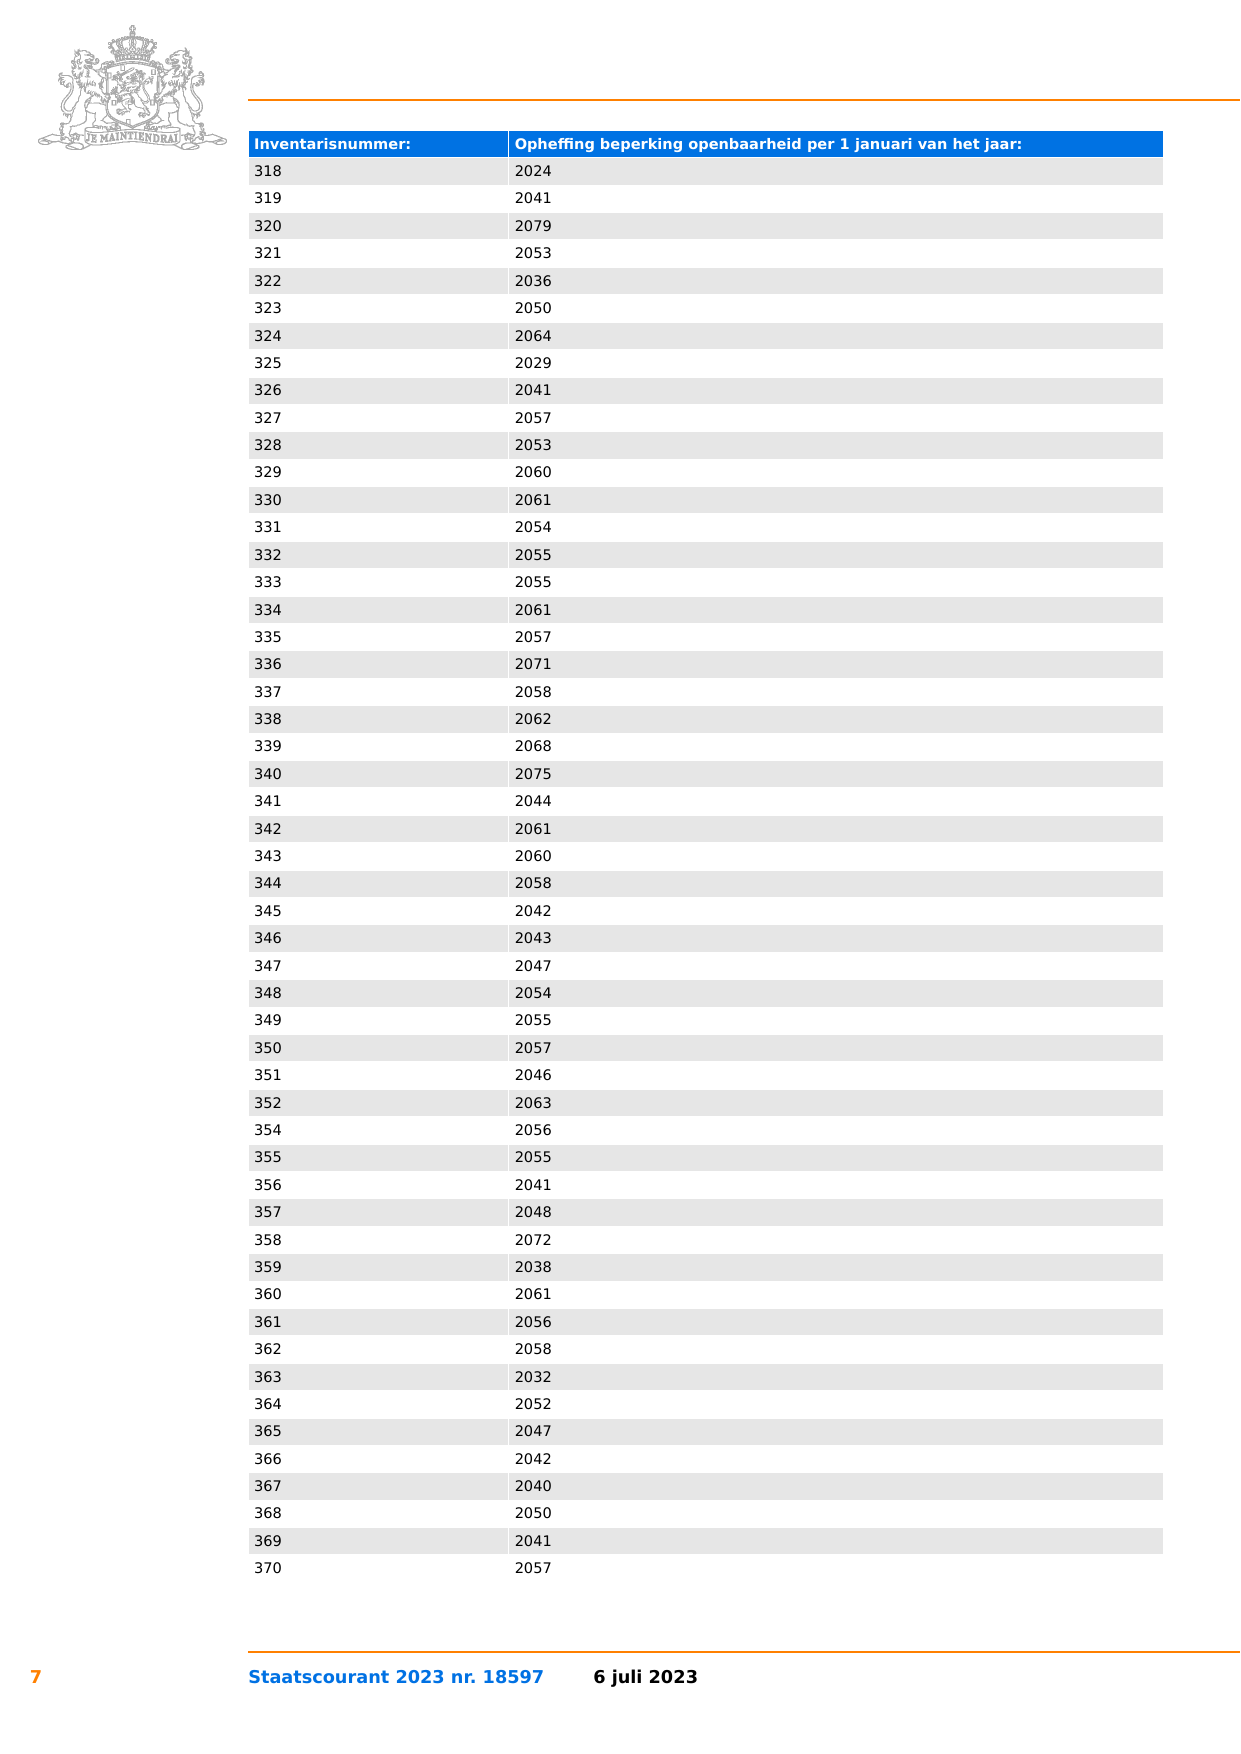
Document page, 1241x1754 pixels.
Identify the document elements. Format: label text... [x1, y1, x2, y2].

table_cell 354 [249, 1117, 508, 1143]
table_cell 2047 [509, 953, 1163, 979]
table_cell 2060 [509, 843, 1163, 869]
table_cell 352 [249, 1090, 508, 1116]
table_cell 355 [249, 1145, 508, 1171]
table_cell 369 [249, 1528, 508, 1554]
table_cell 2043 [509, 925, 1163, 952]
table_cell 2040 [509, 1473, 1163, 1500]
table_cell 321 [249, 241, 508, 267]
table_cell 322 [249, 268, 508, 294]
table_cell 2057 [509, 1035, 1163, 1061]
table_cell 344 [249, 871, 508, 897]
table_cell 2041 [509, 1172, 1163, 1198]
table_cell 329 [249, 460, 508, 486]
table_cell 333 [249, 569, 508, 596]
table_cell 2054 [509, 980, 1163, 1007]
table_cell 334 [249, 597, 508, 623]
table_cell 2071 [509, 651, 1163, 678]
table_cell 2055 [509, 1145, 1163, 1171]
table_cell 331 [249, 515, 508, 541]
table_cell 319 [249, 186, 508, 212]
table_cell 323 [249, 295, 508, 322]
table_cell 332 [249, 542, 508, 568]
table_cell 326 [249, 378, 508, 404]
table_cell 345 [249, 898, 508, 924]
table_cell 2062 [509, 706, 1163, 733]
table_cell 359 [249, 1254, 508, 1281]
table_cell 339 [249, 734, 508, 760]
table_cell 2052 [509, 1391, 1163, 1417]
table_cell 2029 [509, 350, 1163, 376]
table_cell 330 [249, 487, 508, 513]
table_cell 367 [249, 1473, 508, 1500]
table_cell 363 [249, 1364, 508, 1390]
table_cell 2079 [509, 213, 1163, 239]
table_header Inventarisnummer: [249, 131, 508, 157]
table_cell 360 [249, 1282, 508, 1308]
table_cell 356 [249, 1172, 508, 1198]
table_cell 2057 [509, 624, 1163, 650]
table_cell 2061 [509, 487, 1163, 513]
table_cell 2041 [509, 186, 1163, 212]
table_cell 2056 [509, 1309, 1163, 1335]
table_cell 2061 [509, 597, 1163, 623]
table_cell 2032 [509, 1364, 1163, 1390]
table_cell 349 [249, 1008, 508, 1034]
table_cell 2058 [509, 871, 1163, 897]
table_cell 2050 [509, 1501, 1163, 1527]
table_cell 370 [249, 1556, 508, 1582]
table_cell 2063 [509, 1090, 1163, 1116]
table_cell 2041 [509, 378, 1163, 404]
table_cell 2075 [509, 761, 1163, 787]
table_cell 2060 [509, 460, 1163, 486]
table_cell 346 [249, 925, 508, 952]
table_cell 318 [249, 158, 508, 185]
table_cell 343 [249, 843, 508, 869]
table_cell 364 [249, 1391, 508, 1417]
table_cell 2056 [509, 1117, 1163, 1143]
table_cell 340 [249, 761, 508, 787]
table_cell 2054 [509, 515, 1163, 541]
table_cell 357 [249, 1199, 508, 1226]
table_cell 2042 [509, 1446, 1163, 1472]
table_cell 338 [249, 706, 508, 733]
table_cell 2055 [509, 569, 1163, 596]
table_cell 2047 [509, 1419, 1163, 1445]
table_cell 347 [249, 953, 508, 979]
table_cell 336 [249, 651, 508, 678]
table_cell 2068 [509, 734, 1163, 760]
table_cell 348 [249, 980, 508, 1007]
table_cell 2053 [509, 432, 1163, 459]
table_cell 2048 [509, 1199, 1163, 1226]
table_cell 335 [249, 624, 508, 650]
table_cell 327 [249, 405, 508, 431]
table_cell 350 [249, 1035, 508, 1061]
table_cell 2038 [509, 1254, 1163, 1281]
table_cell 324 [249, 323, 508, 349]
table_cell 2072 [509, 1227, 1163, 1253]
table_cell 2050 [509, 295, 1163, 322]
table_cell 337 [249, 679, 508, 705]
table_cell 325 [249, 350, 508, 376]
table_cell 2055 [509, 542, 1163, 568]
table_cell 361 [249, 1309, 508, 1335]
table_cell 328 [249, 432, 508, 459]
table_cell 2042 [509, 898, 1163, 924]
table_cell 2044 [509, 789, 1163, 815]
table_cell 2057 [509, 405, 1163, 431]
table_cell 342 [249, 816, 508, 842]
table_cell 2064 [509, 323, 1163, 349]
table_cell 358 [249, 1227, 508, 1253]
table_cell 341 [249, 789, 508, 815]
table_cell 2053 [509, 241, 1163, 267]
table_cell 365 [249, 1419, 508, 1445]
table_header Opheffing beperking openbaarheid per 1 januari van het jaar: [509, 131, 1163, 157]
table_cell 2046 [509, 1063, 1163, 1089]
table_cell 2036 [509, 268, 1163, 294]
table_cell 366 [249, 1446, 508, 1472]
table_cell 2058 [509, 679, 1163, 705]
table_cell 2055 [509, 1008, 1163, 1034]
table_cell 2057 [509, 1556, 1163, 1582]
picture [38, 25, 227, 150]
table_cell 2061 [509, 816, 1163, 842]
table_cell 2061 [509, 1282, 1163, 1308]
table_cell 362 [249, 1336, 508, 1363]
table_cell 2041 [509, 1528, 1163, 1554]
table_cell 368 [249, 1501, 508, 1527]
table_cell 2058 [509, 1336, 1163, 1363]
table_cell 320 [249, 213, 508, 239]
table_cell 2024 [509, 158, 1163, 185]
table_cell 351 [249, 1063, 508, 1089]
